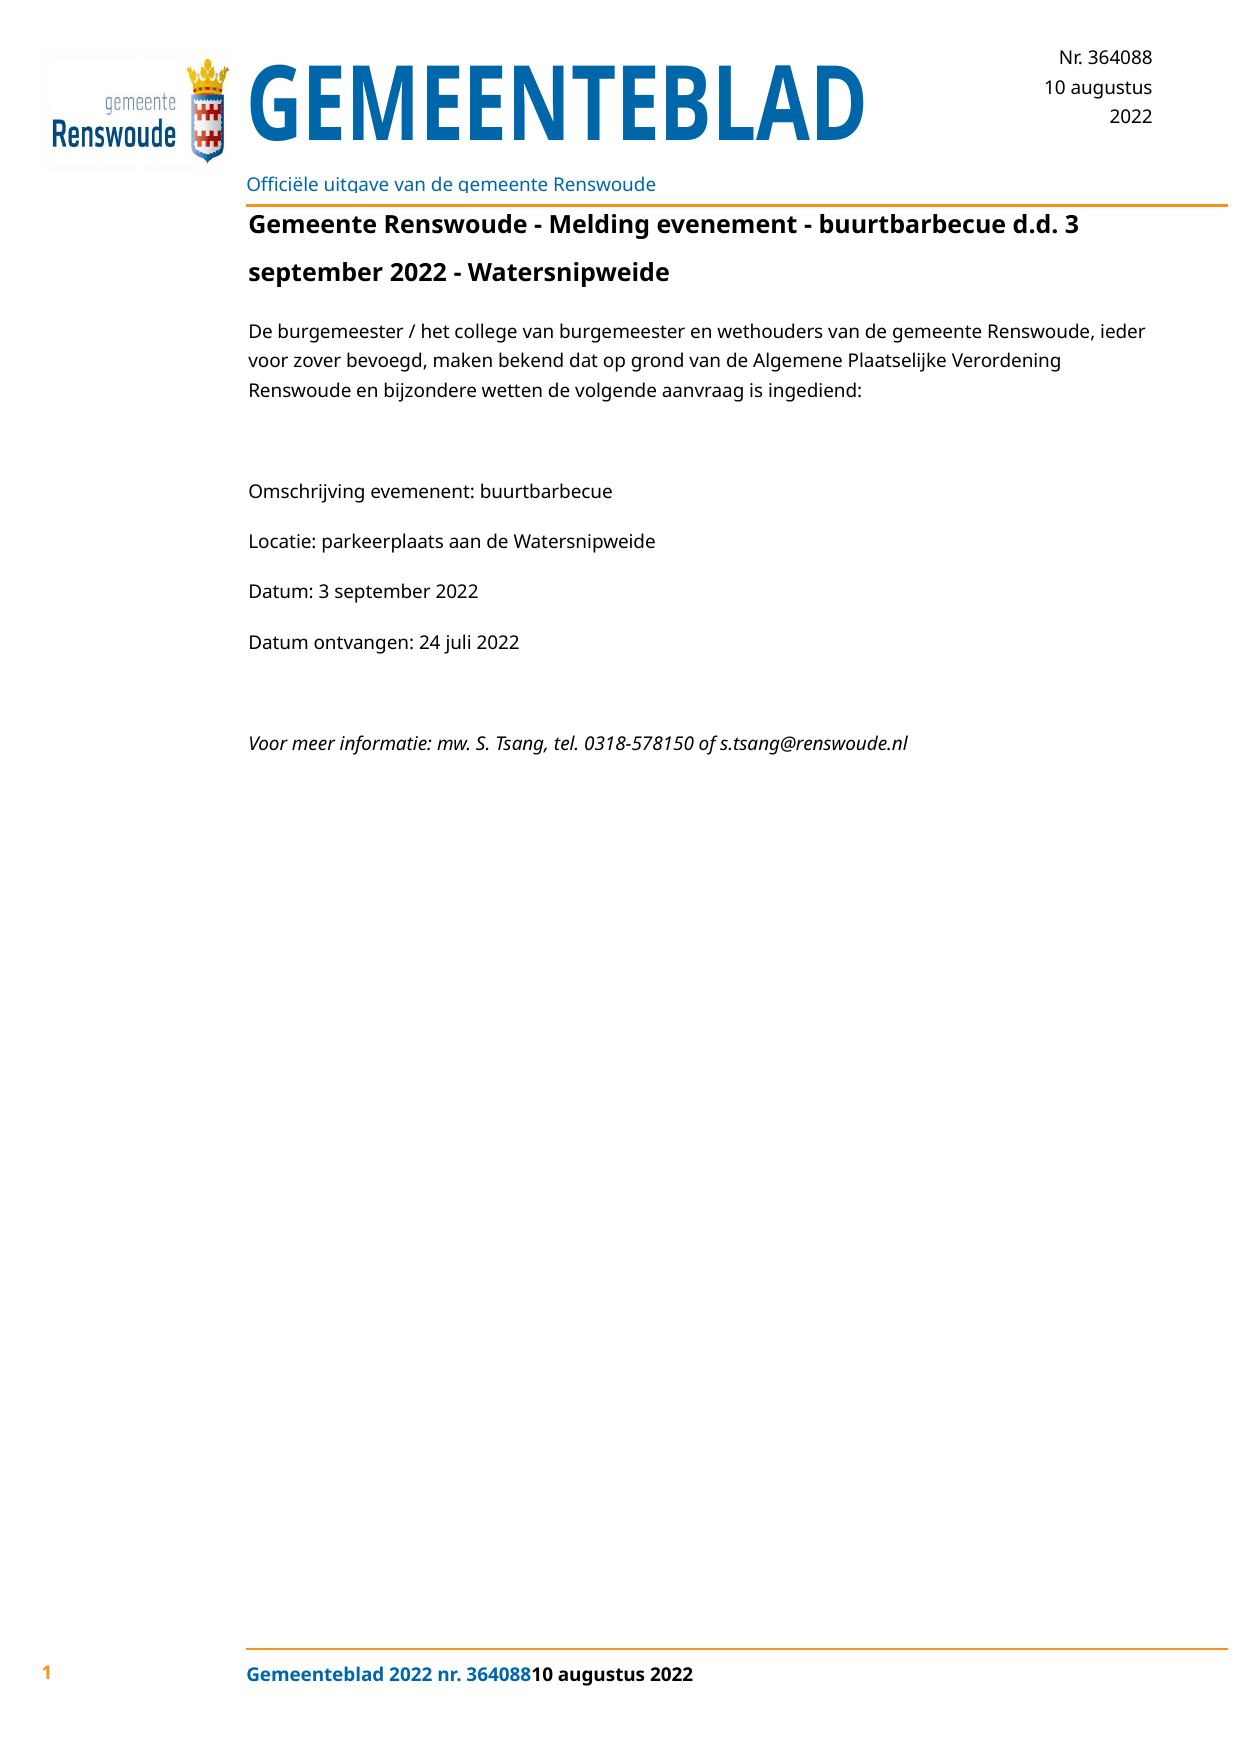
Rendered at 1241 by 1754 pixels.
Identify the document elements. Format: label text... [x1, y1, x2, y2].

text Voor meer informatie: mw. S. Tsang, tel. 0318-578150 of s.tsang@renswoude.nl [248, 730, 1152, 756]
text Datum ontvangen: 24 juli 2022 [248, 629, 1152, 655]
text Datum: 3 september 2022 [248, 579, 1152, 604]
text Omschrijving evemenent: buurtbarbecue [248, 478, 1152, 504]
text Gemeente Renswoude - Melding evenement - buurtbarbecue d.d. 3 september 2022 - Watersnipweide [248, 207, 1152, 288]
text De burgemeester / het college van burgemeester en wethouders van de gemeente Renswoude, ieder voor zover bevoegd, maken bekend dat op grond van de Algemene Plaatselijke Verordening Renswoude en bijzondere wetten de volgende aanvraag is ingediend: [248, 318, 1152, 403]
picture [41, 47, 231, 172]
text Locatie: parkeerplaats aan de Watersnipweide [248, 528, 1152, 554]
